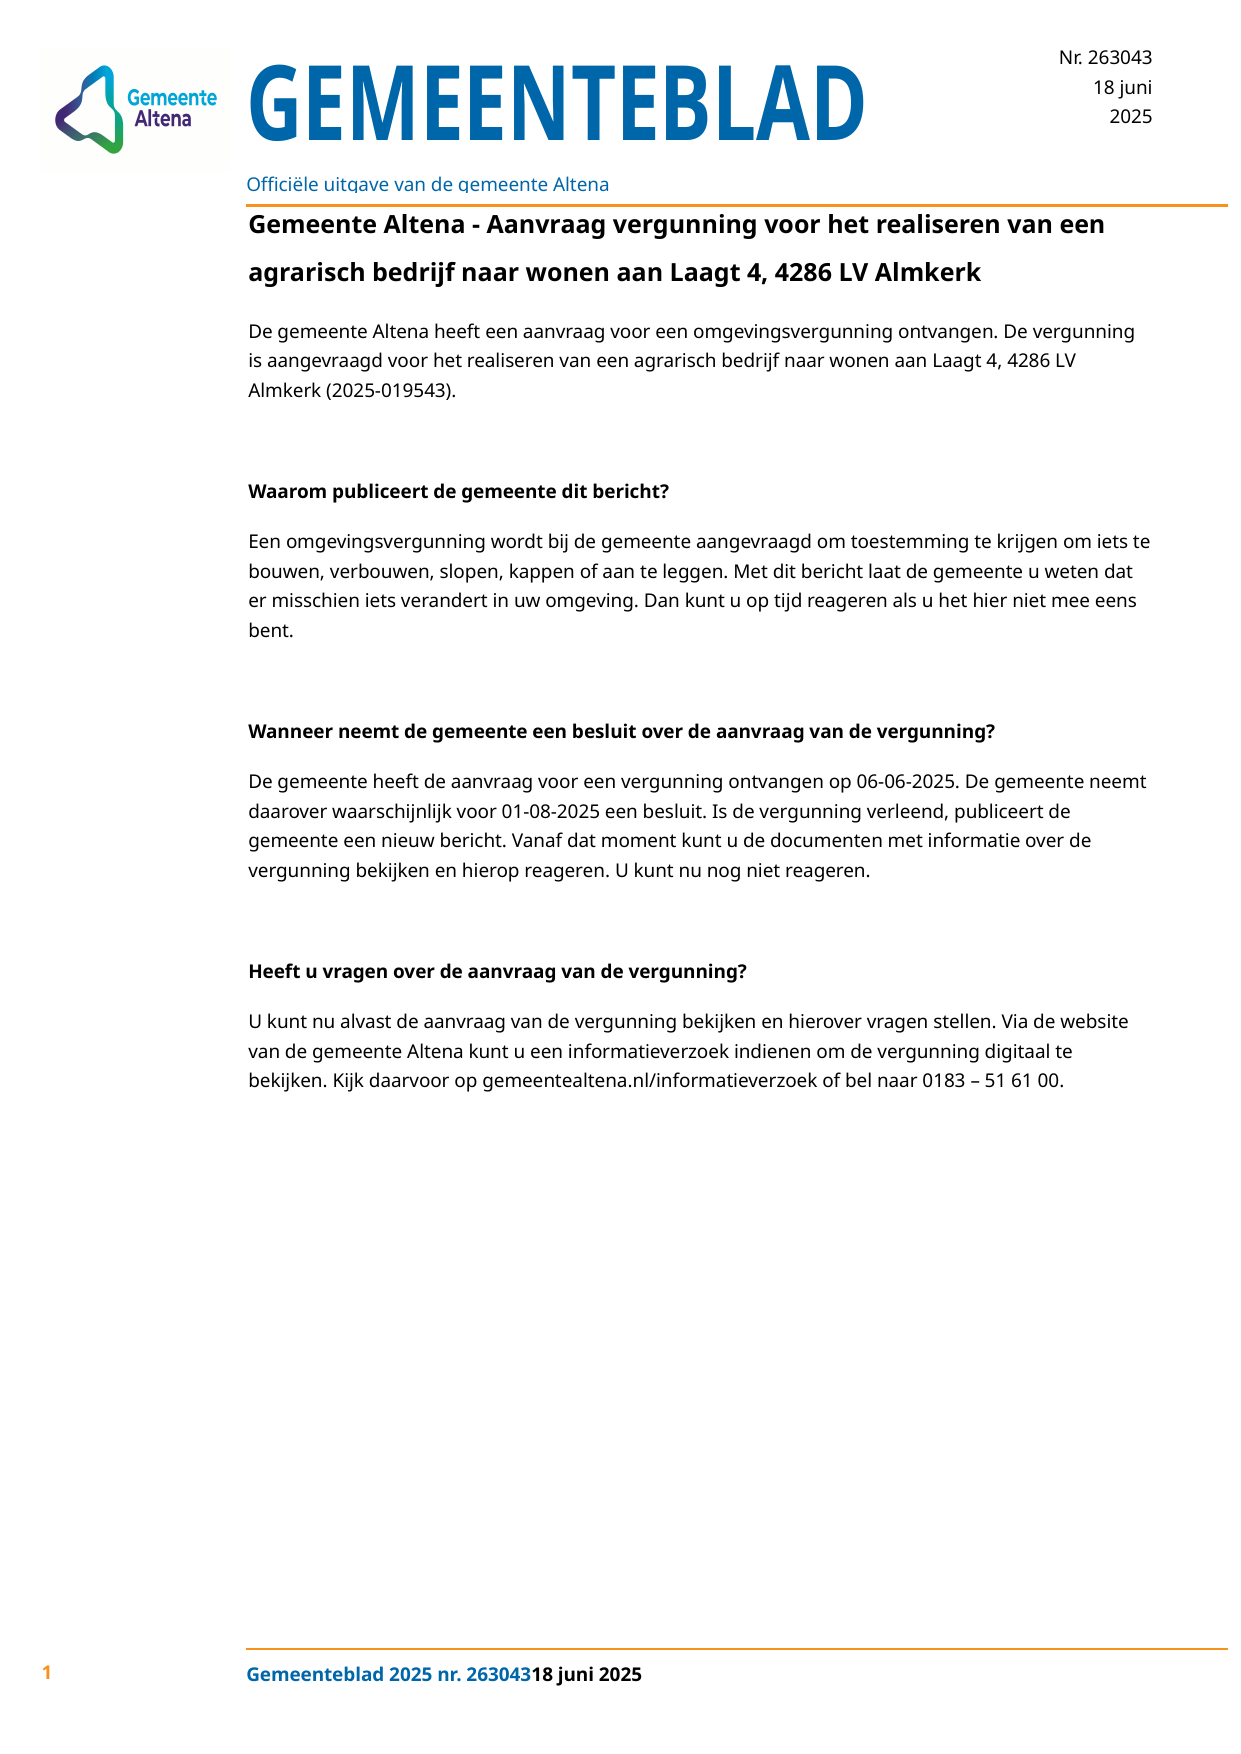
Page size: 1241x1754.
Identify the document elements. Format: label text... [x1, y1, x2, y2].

text Een omgevingsvergunning wordt bij de gemeente aangevraagd om toestemming te krijgen om iets te bouwen, verbouwen, slopen, kappen of aan te leggen. Met dit bericht laat de gemeente u weten dat er misschien iets verandert in uw omgeving. Dan kunt u op tijd reageren als u het hier niet mee eens bent. [248, 528, 1152, 643]
text De gemeente heeft de aanvraag voor een vergunning ontvangen op 06-06-2025. De gemeente neemt daarover waarschijnlijk voor 01-08-2025 een besluit. Is de vergunning verleend, publiceert de gemeente een nieuw bericht. Vanaf dat moment kunt u de documenten met informatie over de vergunning bekijken en hierop reageren. U kunt nu nog niet reageren. [248, 768, 1152, 883]
text U kunt nu alvast de aanvraag van de vergunning bekijken en hierover vragen stellen. Via de website van de gemeente Altena kunt u een informatieverzoek indienen om de vergunning digitaal te bekijken. Kijk daarvoor op gemeentealtena.nl/informatieverzoek of bel naar 0183 – 51 61 00. [248, 1008, 1152, 1093]
text De gemeente Altena heeft een aanvraag voor een omgevingsvergunning ontvangen. De vergunning is aangevraagd voor het realiseren van een agrarisch bedrijf naar wonen aan Laagt 4, 4286 LV Almkerk (2025-019543). [248, 318, 1152, 403]
text Waarom publiceert de gemeente dit bericht? [248, 478, 1152, 504]
picture [41, 47, 231, 172]
text Heeft u vragen over de aanvraag van de vergunning? [248, 958, 1152, 984]
text Gemeente Altena - Aanvraag vergunning voor het realiseren van een agrarisch bedrijf naar wonen aan Laagt 4, 4286 LV Almkerk [248, 207, 1152, 288]
text Wanneer neemt de gemeente een besluit over de aanvraag van de vergunning? [248, 718, 1152, 744]
